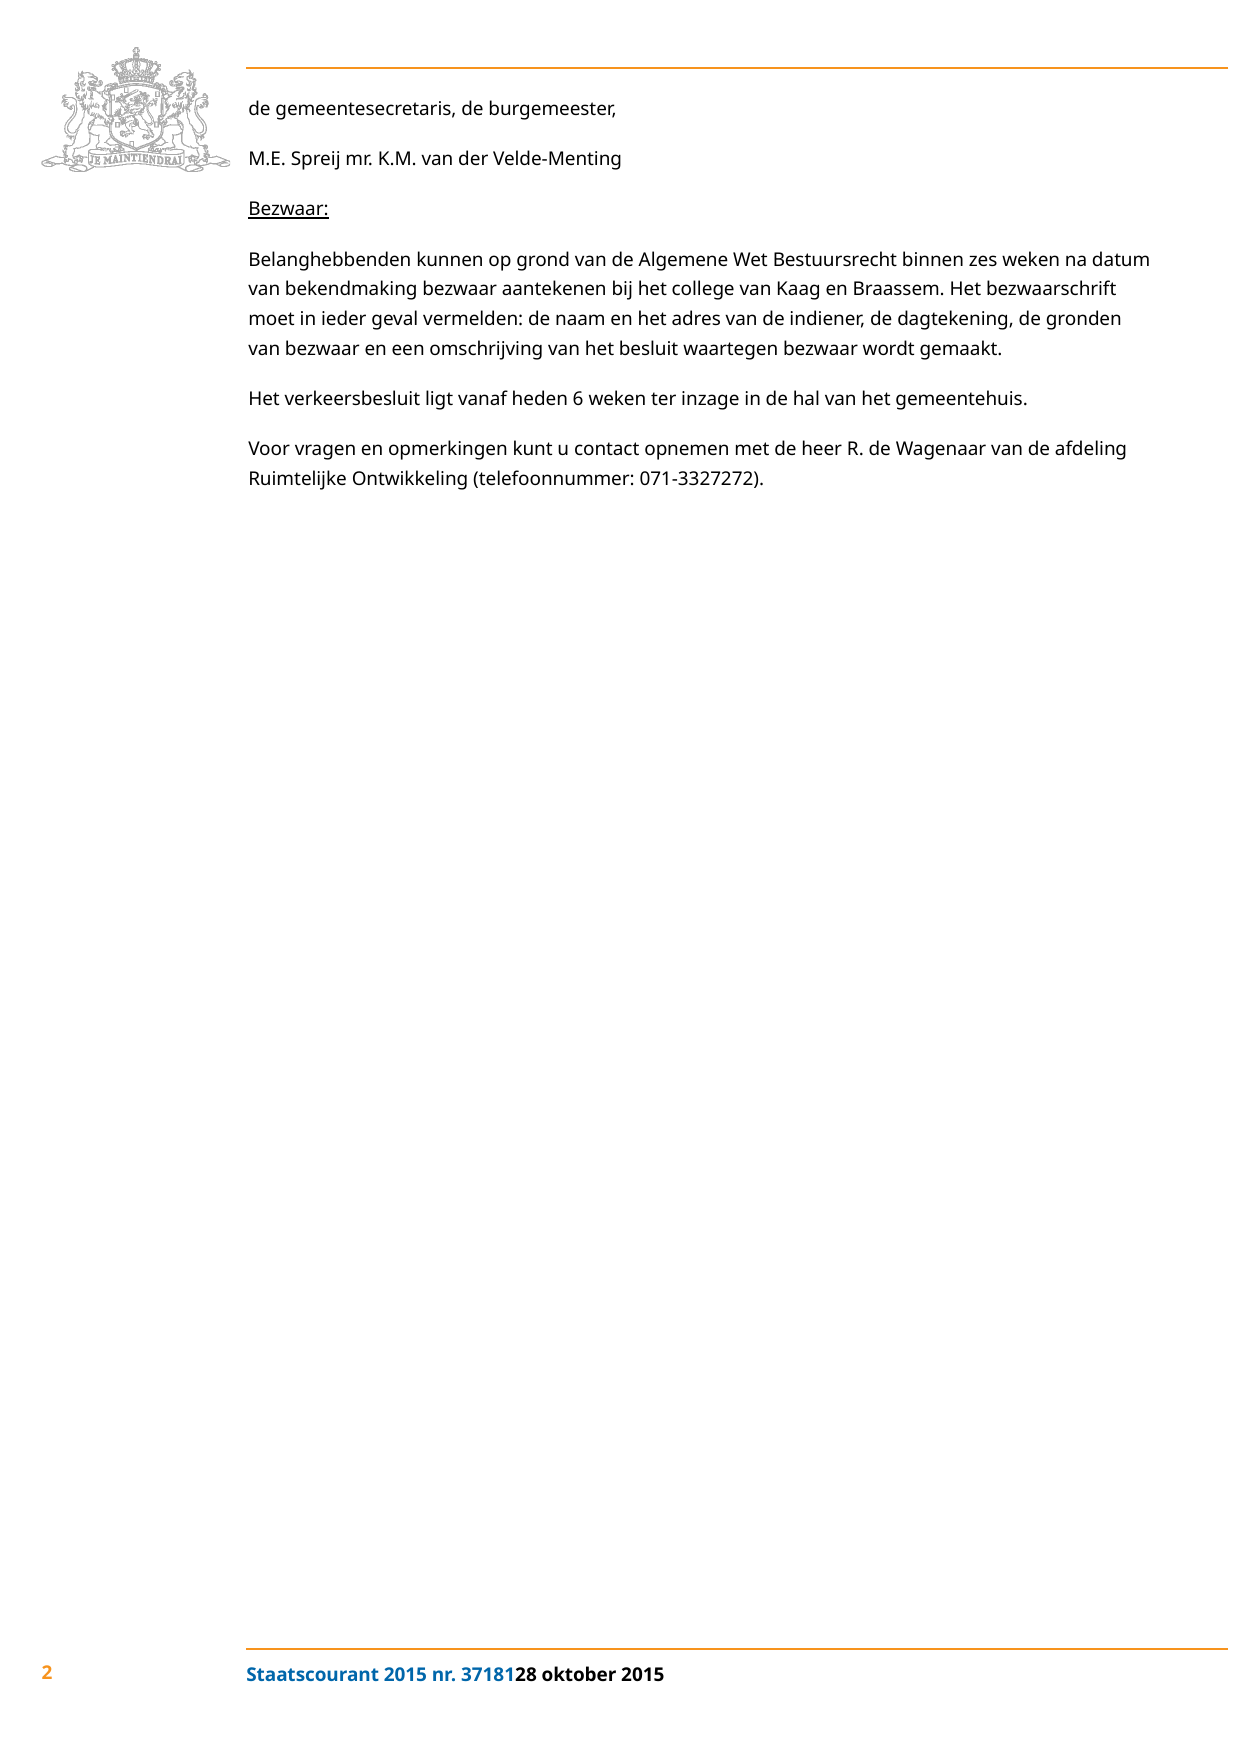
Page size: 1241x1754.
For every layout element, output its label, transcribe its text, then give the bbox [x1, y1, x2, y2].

text Belanghebbenden kunnen op grond van de Algemene Wet Bestuursrecht binnen zes weken na datum van bekendmaking bezwaar aantekenen bij het college van Kaag en Braassem. Het bezwaarschrift moet in ieder geval vermelden: de naam en het adres van de indiener, de dagtekening, de gronden van bezwaar en een omschrijving van het besluit waartegen bezwaar wordt gemaakt. [248, 246, 1152, 361]
text Het verkeersbesluit ligt vanaf heden 6 weken ter inzage in de hal van het gemeentehuis. [248, 385, 1152, 411]
text de gemeentesecretaris, de burgemeester, [248, 95, 1152, 121]
text M.E. Spreij mr. K.M. van der Velde-Menting [248, 145, 1152, 171]
text Bezwaar: [248, 196, 1152, 221]
picture [41, 47, 231, 172]
text Voor vragen en opmerkingen kunt u contact opnemen met de heer R. de Wagenaar van de afdeling Ruimtelijke Ontwikkeling (telefoonnummer: 071-3327272). [248, 436, 1152, 491]
